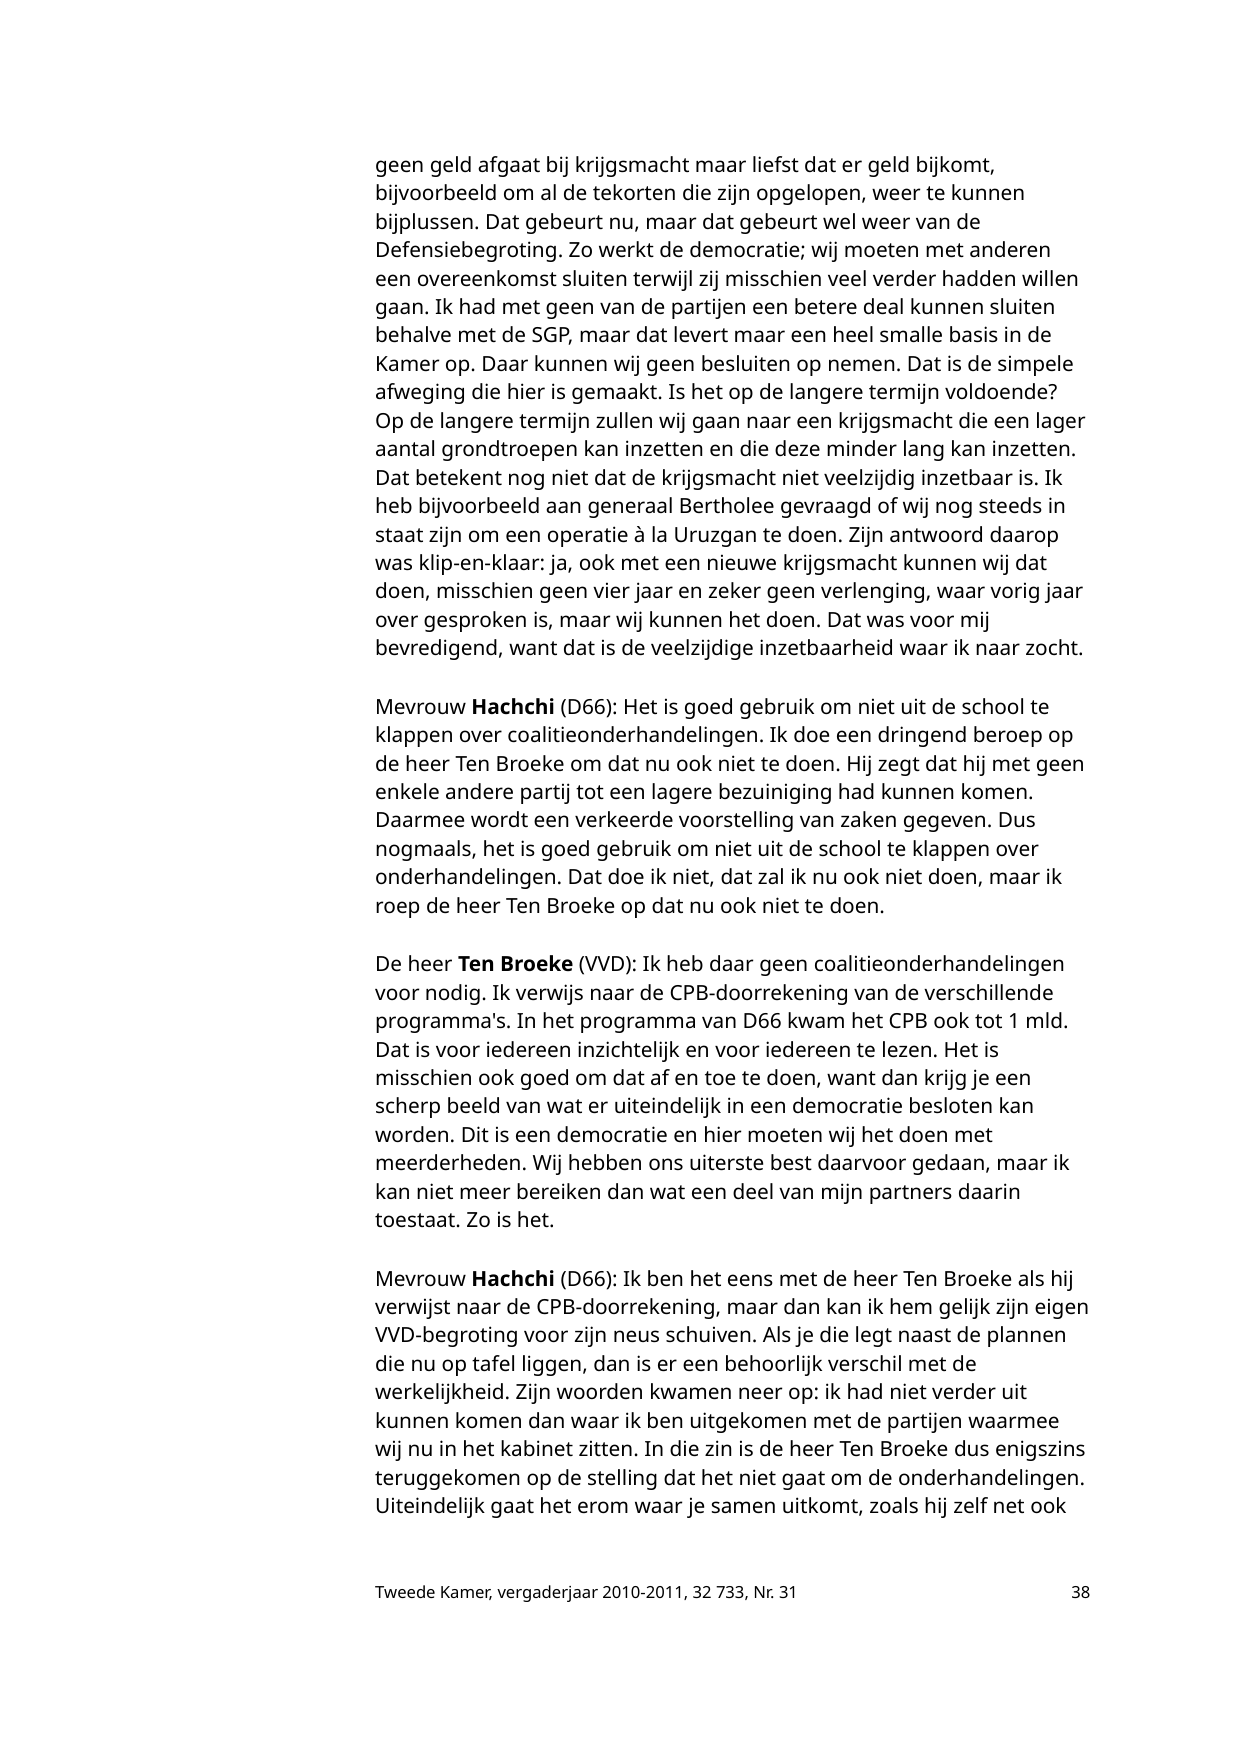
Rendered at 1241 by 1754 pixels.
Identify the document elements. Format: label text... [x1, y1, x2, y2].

text Mevrouw Hachchi (D66): Het is goed gebruik om niet uit de school te klappen over coalitieonderhandelingen. Ik doe een dringend beroep op de heer Ten Broeke om dat nu ook niet te doen. Hij zegt dat hij met geen enkele andere partij tot een lagere bezuiniging had kunnen komen. Daarmee wordt een verkeerde voorstelling van zaken gegeven. Dus nogmaals, het is goed gebruik om niet uit de school te klappen over onderhandelingen. Dat doe ik niet, dat zal ik nu ook niet doen, maar ik roep de heer Ten Broeke op dat nu ook niet te doen. [375, 692, 1090, 919]
text geen geld afgaat bij krijgsmacht maar liefst dat er geld bijkomt, bijvoorbeeld om al de tekorten die zijn opgelopen, weer te kunnen bijplussen. Dat gebeurt nu, maar dat gebeurt wel weer van de Defensiebegroting. Zo werkt de democratie; wij moeten met anderen een overeenkomst sluiten terwijl zij misschien veel verder hadden willen gaan. Ik had met geen van de partijen een betere deal kunnen sluiten behalve met de SGP, maar dat levert maar een heel smalle basis in de Kamer op. Daar kunnen wij geen besluiten op nemen. Dat is de simpele afweging die hier is gemaakt. Is het op de langere termijn voldoende? Op de langere termijn zullen wij gaan naar een krijgsmacht die een lager aantal grondtroepen kan inzetten en die deze minder lang kan inzetten. Dat betekent nog niet dat de krijgsmacht niet veelzijdig inzetbaar is. Ik heb bijvoorbeeld aan generaal Bertholee gevraagd of wij nog steeds in staat zijn om een operatie à la Uruzgan te doen. Zijn antwoord daarop was klip-en-klaar: ja, ook met een nieuwe krijgsmacht kunnen wij dat doen, misschien geen vier jaar en zeker geen verlenging, waar vorig jaar over gesproken is, maar wij kunnen het doen. Dat was voor mij bevredigend, want dat is de veelzijdige inzetbaarheid waar ik naar zocht. [375, 150, 1090, 662]
text De heer Ten Broeke (VVD): Ik heb daar geen coalitieonderhandelingen voor nodig. Ik verwijs naar de CPB-doorrekening van de verschillende programma's. In het programma van D66 kwam het CPB ook tot 1 mld. Dat is voor iedereen inzichtelijk en voor iedereen te lezen. Het is misschien ook goed om dat af en toe te doen, want dan krijg je een scherp beeld van wat er uiteindelijk in een democratie besloten kan worden. Dit is een democratie en hier moeten wij het doen met meerderheden. Wij hebben ons uiterste best daarvoor gedaan, maar ik kan niet meer bereiken dan wat een deel van mijn partners daarin toestaat. Zo is het. [375, 949, 1090, 1234]
text Mevrouw Hachchi (D66): Ik ben het eens met de heer Ten Broeke als hij verwijst naar de CPB-doorrekening, maar dan kan ik hem gelijk zijn eigen VVD-begroting voor zijn neus schuiven. Als je die legt naast de plannen die nu op tafel liggen, dan is er een behoorlijk verschil met de werkelijkheid. Zijn woorden kwamen neer op: ik had niet verder uit kunnen komen dan waar ik ben uitgekomen met de partijen waarmee wij nu in het kabinet zitten. In die zin is de heer Ten Broeke dus enigszins teruggekomen op de stelling dat het niet gaat om de onderhandelingen. Uiteindelijk gaat het erom waar je samen uitkomt, zoals hij zelf net ook [375, 1264, 1090, 1520]
